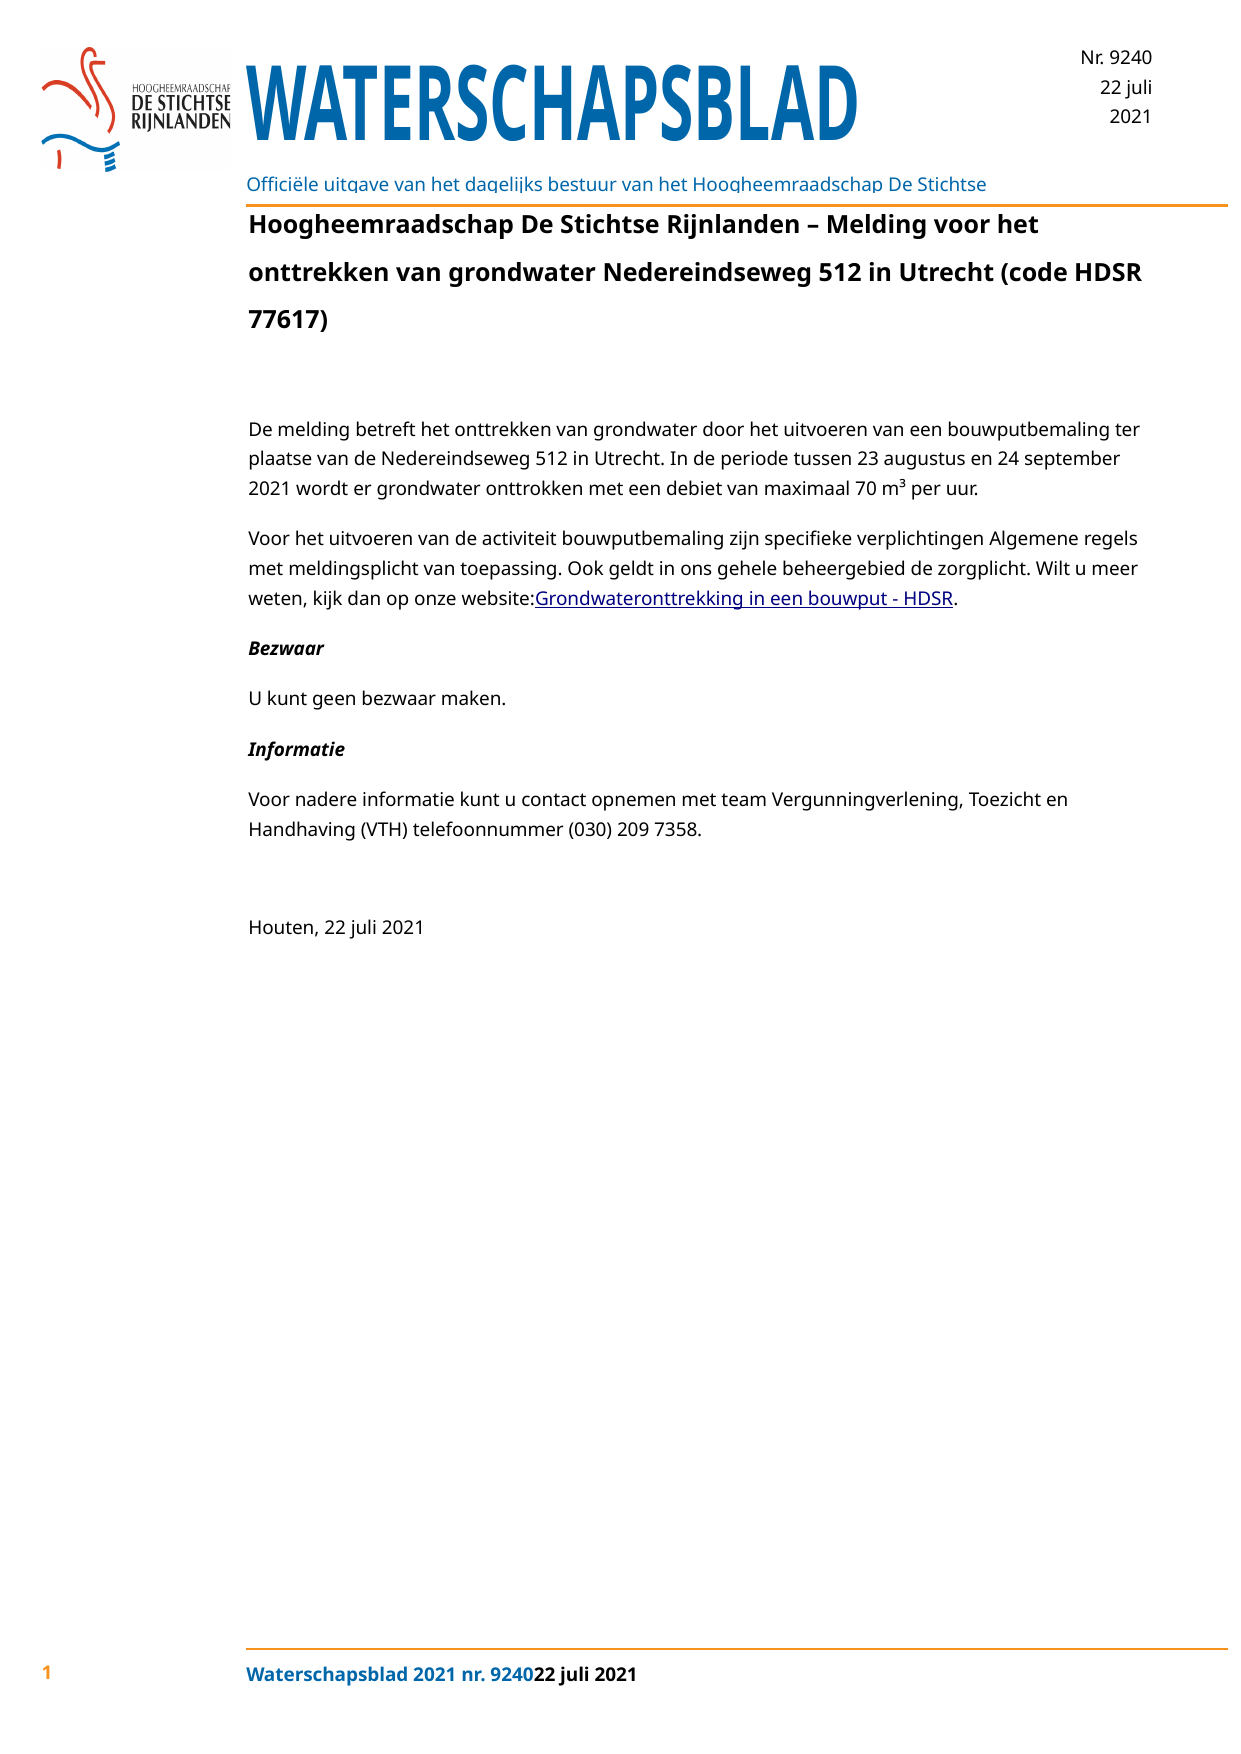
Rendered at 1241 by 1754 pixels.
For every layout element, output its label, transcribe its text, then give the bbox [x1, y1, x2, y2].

text Voor nadere informatie kunt u contact opnemen met team Vergunningverlening, Toezicht en Handhaving (VTH) telefoonnummer (030) 209 7358. [248, 786, 1152, 842]
text Voor het uitvoeren van de activiteit bouwputbemaling zijn specifieke verplichtingen Algemene regels met meldingsplicht van toepassing. Ook geldt in ons gehele beheergebied de zorgplicht. Wilt u meer weten, kijk dan op onze website:Grondwateronttrekking in een bouwput - HDSR. [248, 526, 1152, 610]
text Informatie [248, 736, 1152, 762]
picture [41, 47, 231, 172]
text Bezwaar [248, 635, 1152, 661]
text Houten, 22 juli 2021 [248, 914, 1152, 940]
text Hoogheemraadschap De Stichtse Rijnlanden – Melding voor het onttrekken van grondwater Nedereindseweg 512 in Utrecht (code HDSR 77617) [248, 207, 1152, 336]
text U kunt geen bezwaar maken. [248, 686, 1152, 711]
text De melding betreft het onttrekken van grondwater door het uitvoeren van een bouwputbemaling ter plaatse van de Nedereindseweg 512 in Utrecht. In de periode tussen 23 augustus en 24 september 2021 wordt er grondwater onttrokken met een debiet van maximaal 70 m³ per uur. [248, 416, 1152, 501]
